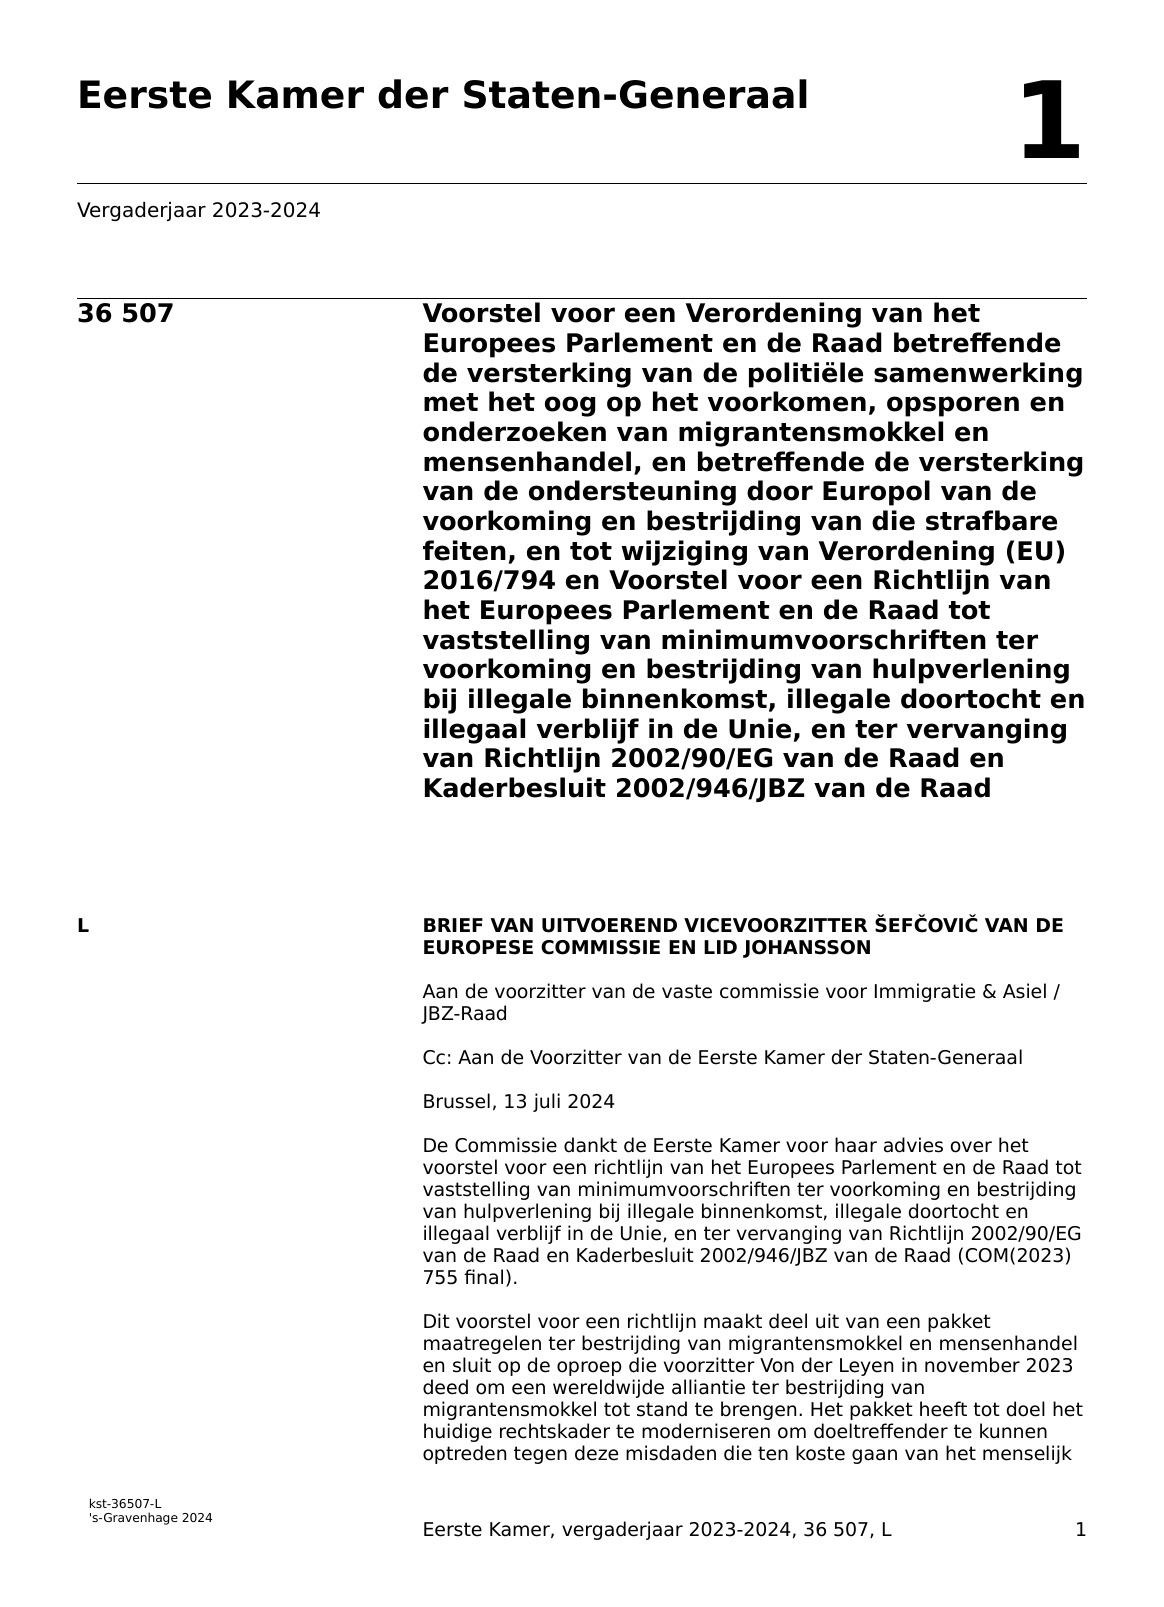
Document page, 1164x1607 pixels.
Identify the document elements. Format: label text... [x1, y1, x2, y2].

text Cc: Aan de Voorzitter van de Eerste Kamer der Staten-Generaal [422, 1047, 1087, 1069]
table_cell Vergaderjaar 2023-2024 [77, 184, 1087, 298]
table_header Eerste Kamer der Staten-Generaal [77, 59, 886, 183]
text kst-36507-L [88, 1497, 323, 1511]
subtitle 36 507 Voorstel voor een Verordening van het Europees Parlement en de Raad betreffende de versterking van de politiële samenwerking met het oog op het voorkomen, opsporen en onderzoeken van migrantensmokkel en mensenhandel, en betreffende de versterking van de ondersteuning door Europol van de voorkoming en bestrijding van die strafbare feiten, en tot wijziging van Verordening (EU) 2016/794 en Voorstel voor een Richtlijn van het Europees Parlement en de Raad tot vaststelling van minimumvoorschriften ter voorkoming en bestrijding van hulpverlening bij illegale binnenkomst, illegale doortocht en illegaal verblijf in de Unie, en ter vervanging van Richtlijn 2002/90/EG van de Raad en Kaderbesluit 2002/946/JBZ van de Raad [77, 299, 1087, 804]
text Dit voorstel voor een richtlijn maakt deel uit van een pakket maatregelen ter bestrijding van migrantensmokkel en mensenhandel en sluit op de oproep die voorzitter Von der Leyen in november 2023 deed om een wereldwijde alliantie ter bestrijding van migrantensmokkel tot stand te brengen. Het pakket heeft tot doel het huidige rechtskader te moderniseren om doeltreffender te kunnen optreden tegen deze misdaden die ten koste gaan van het menselijk [422, 1311, 1087, 1465]
text Aan de voorzitter van de vaste commissie voor Immigratie & Asiel / JBZ-Raad [422, 981, 1087, 1025]
text Brussel, 13 juli 2024 [422, 1091, 1087, 1113]
subtitle L BRIEF VAN UITVOEREND VICEVOORZITTER ŠEFČOVIČ VAN DE EUROPESE COMMISSIE EN LID JOHANSSON [77, 915, 1087, 959]
table_header 1 [886, 59, 1087, 183]
text De Commissie dankt de Eerste Kamer voor haar advies over het voorstel voor een richtlijn van het Europees Parlement en de Raad tot vaststelling van minimumvoorschriften ter voorkoming en bestrijding van hulpverlening bij illegale binnenkomst, illegale doortocht en illegaal verblijf in de Unie, en ter vervanging van Richtlijn 2002/90/EG van de Raad en Kaderbesluit 2002/946/JBZ van de Raad (COM(2023) 755 final). [422, 1135, 1087, 1289]
text 's-Gravenhage 2024 [88, 1511, 323, 1525]
